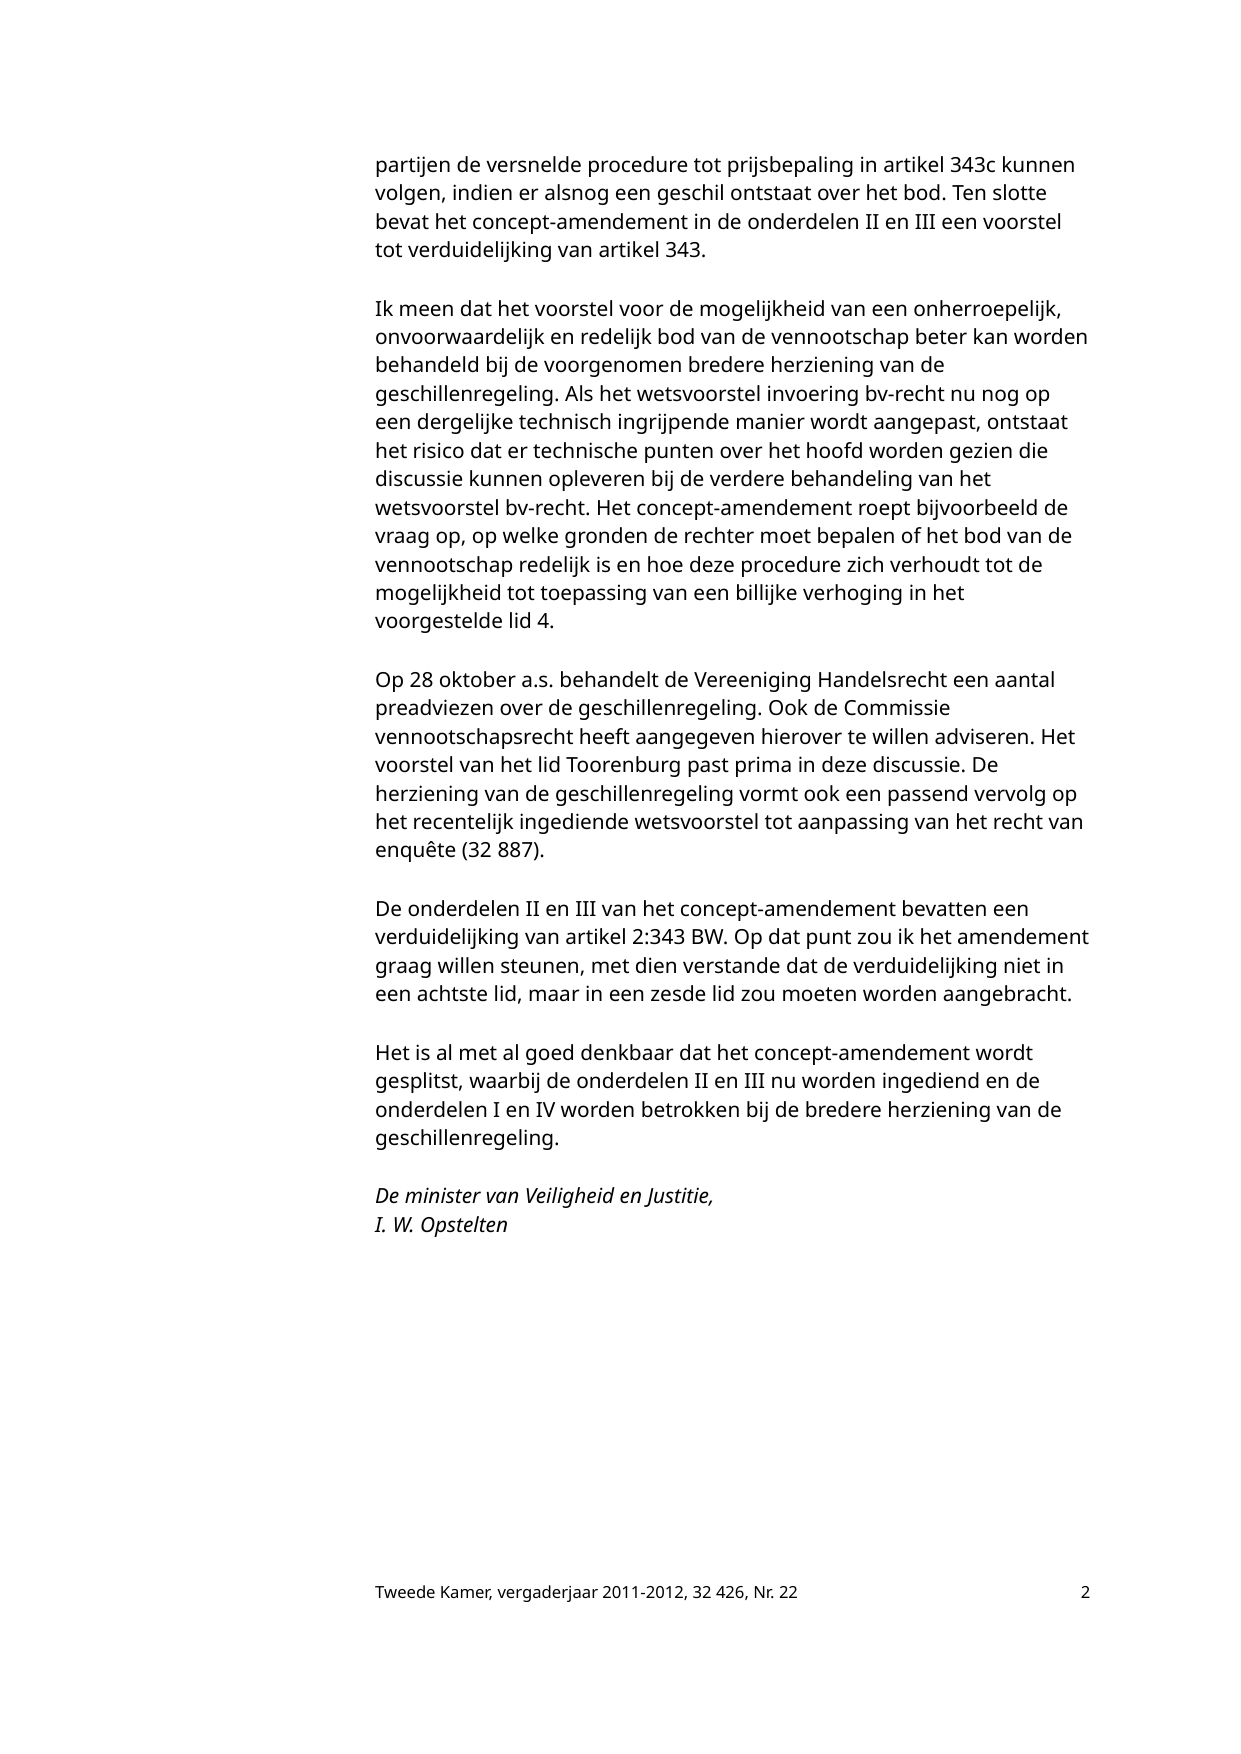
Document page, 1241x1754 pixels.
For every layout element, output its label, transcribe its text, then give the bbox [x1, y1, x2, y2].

text partijen de versnelde procedure tot prijsbepaling in artikel 343c kunnen volgen, indien er alsnog een geschil ontstaat over het bod. Ten slotte bevat het concept-amendement in de onderdelen II en III een voorstel tot verduidelijking van artikel 343. [375, 150, 1090, 264]
text I. W. Opstelten [375, 1210, 1090, 1238]
text De minister van Veiligheid en Justitie, [375, 1182, 1090, 1210]
text Het is al met al goed denkbaar dat het concept-amendement wordt gesplitst, waarbij de onderdelen II en III nu worden ingediend en de onderdelen I en IV worden betrokken bij de bredere herziening van de geschillenregeling. [375, 1038, 1090, 1152]
text Ik meen dat het voorstel voor de mogelijkheid van een onherroepelijk, onvoorwaardelijk en redelijk bod van de vennootschap beter kan worden behandeld bij de voorgenomen bredere herziening van de geschillenregeling. Als het wetsvoorstel invoering bv-recht nu nog op een dergelijke technisch ingrijpende manier wordt aangepast, ontstaat het risico dat er technische punten over het hoofd worden gezien die discussie kunnen opleveren bij de verdere behandeling van het wetsvoorstel bv-recht. Het concept-amendement roept bijvoorbeeld de vraag op, op welke gronden de rechter moet bepalen of het bod van de vennootschap redelijk is en hoe deze procedure zich verhoudt tot de mogelijkheid tot toepassing van een billijke verhoging in het voorgestelde lid 4. [375, 294, 1090, 635]
text Op 28 oktober a.s. behandelt de Vereeniging Handelsrecht een aantal preadviezen over de geschillenregeling. Ook de Commissie vennootschapsrecht heeft aangegeven hierover te willen adviseren. Het voorstel van het lid Toorenburg past prima in deze discussie. De herziening van de geschillenregeling vormt ook een passend vervolg op het recentelijk ingediende wetsvoorstel tot aanpassing van het recht van enquête (32 887). [375, 665, 1090, 864]
text De onderdelen II en III van het concept-amendement bevatten een verduidelijking van artikel 2:343 BW. Op dat punt zou ik het amendement graag willen steunen, met dien verstande dat de verduidelijking niet in een achtste lid, maar in een zesde lid zou moeten worden aangebracht. [375, 894, 1090, 1008]
